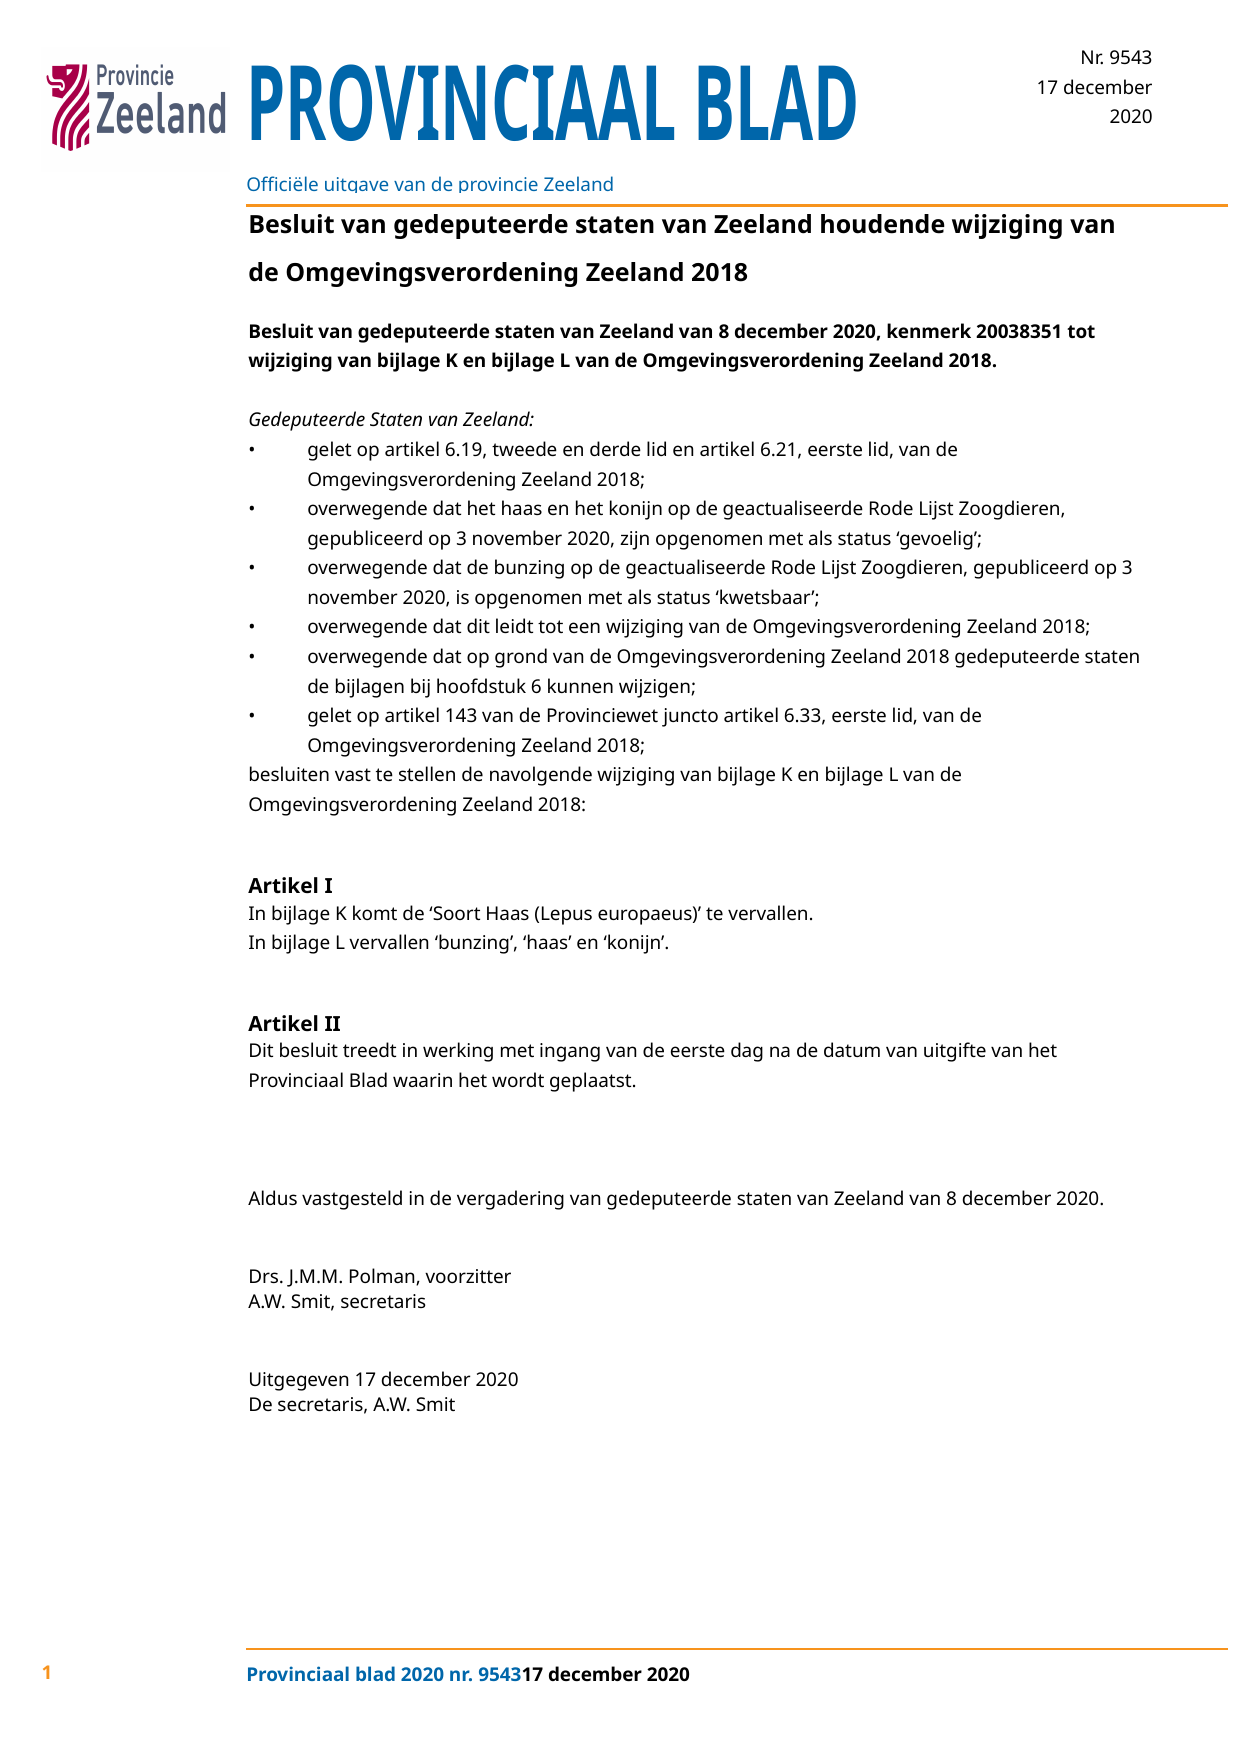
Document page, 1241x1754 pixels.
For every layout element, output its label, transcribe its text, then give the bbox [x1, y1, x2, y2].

text Dit besluit treedt in werking met ingang van de eerste dag na de datum van uitgifte van het Provinciaal Blad waarin het wordt geplaatst. [248, 1038, 1152, 1093]
text Besluit van gedeputeerde staten van Zeeland houdende wijziging van de Omgevingsverordening Zeeland 2018 [248, 207, 1152, 288]
text Artikel I [248, 871, 1152, 900]
list overwegende dat op grond van de Omgevingsverordening Zeeland 2018 gedeputeerde staten de bijlagen bij hoofdstuk 6 kunnen wijzigen; [248, 643, 1152, 699]
list gelet op artikel 143 van de Provinciewet juncto artikel 6.33, eerste lid, van de Omgevingsverordening Zeeland 2018; [248, 702, 1152, 758]
text In bijlage K komt de ‘Soort Haas (Lepus europaeus)’ te vervallen. [248, 900, 1152, 925]
picture [41, 47, 231, 172]
text Drs. J.M.M. Polman, voorzitter [248, 1263, 1152, 1288]
text A.W. Smit, secretaris [248, 1288, 1152, 1314]
text Uitgegeven 17 december 2020 [248, 1366, 1152, 1391]
text Artikel II [248, 1009, 1152, 1038]
text Aldus vastgesteld in de vergadering van gedeputeerde staten van Zeeland van 8 december 2020. [248, 1186, 1152, 1211]
text Besluit van gedeputeerde staten van Zeeland van 8 december 2020, kenmerk 20038351 tot wijziging van bijlage K en bijlage L van de Omgevingsverordening Zeeland 2018. [248, 318, 1152, 373]
list gelet op artikel 6.19, tweede en derde lid en artikel 6.21, eerste lid, van de Omgevingsverordening Zeeland 2018; [248, 436, 1152, 492]
text De secretaris, A.W. Smit [248, 1391, 1152, 1417]
list overwegende dat dit leidt tot een wijziging van de Omgevingsverordening Zeeland 2018; [248, 614, 1152, 639]
text In bijlage L vervallen ‘bunzing’, ‘haas’ en ‘konijn’. [248, 929, 1152, 955]
text besluiten vast te stellen de navolgende wijziging van bijlage K en bijlage L van de Omgevingsverordening Zeeland 2018: [248, 762, 1152, 817]
list overwegende dat de bunzing op de geactualiseerde Rode Lijst Zoogdieren, gepubliceerd op 3 november 2020, is opgenomen met als status ‘kwetsbaar’; [248, 554, 1152, 610]
list overwegende dat het haas en het konijn op de geactualiseerde Rode Lijst Zoogdieren, gepubliceerd op 3 november 2020, zijn opgenomen met als status ‘gevoelig’; [248, 495, 1152, 551]
text Gedeputeerde Staten van Zeeland: [248, 407, 1152, 432]
